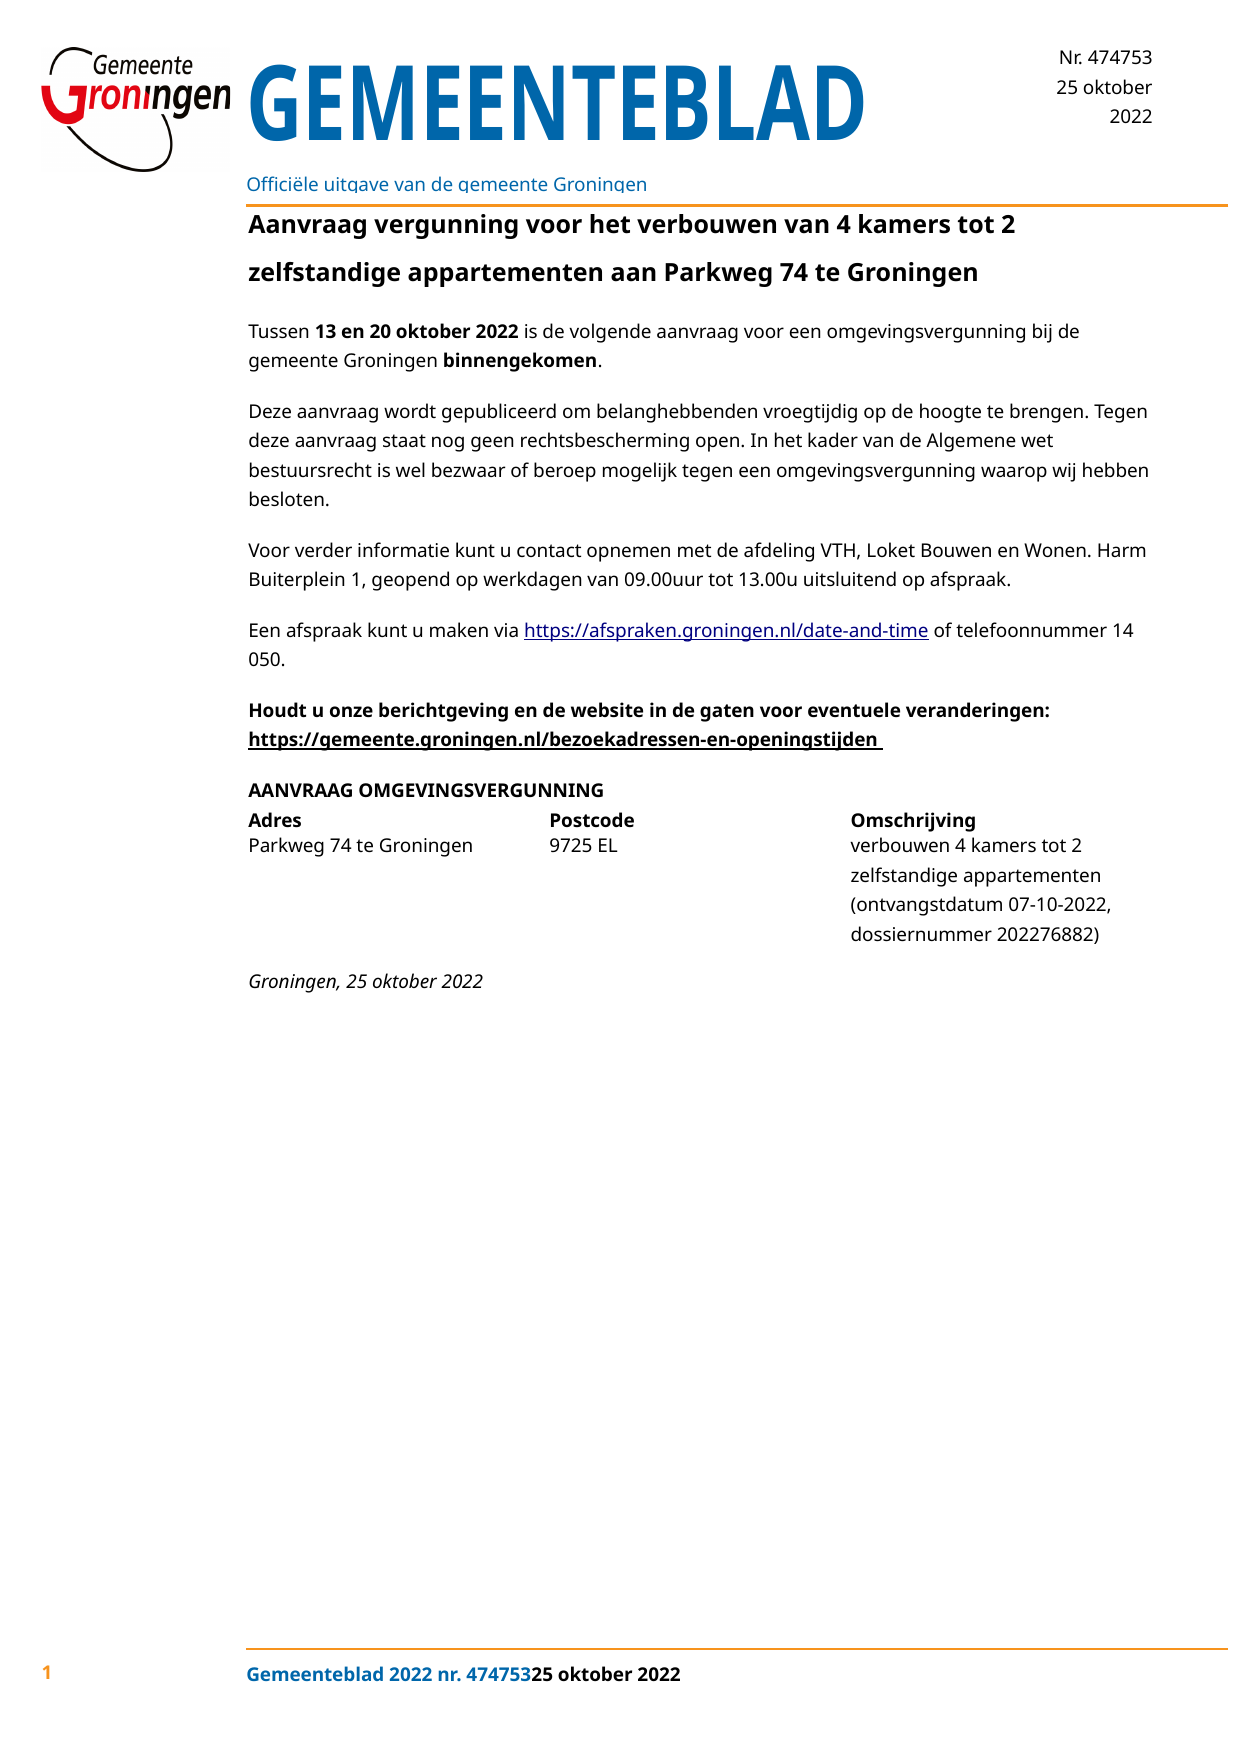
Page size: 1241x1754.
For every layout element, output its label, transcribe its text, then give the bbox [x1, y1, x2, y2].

table_header Adres [248, 807, 549, 832]
text Houdt u onze berichtgeving en de website in de gaten voor eventuele veranderingen: https://gemeente.groningen.nl/bezoekadressen-en-openingstijden [248, 697, 1152, 752]
table_cell 9725 EL [549, 833, 850, 947]
table_header Omschrijving [850, 807, 1152, 832]
table_cell verbouwen 4 kamers tot 2 zelfstandige appartementen (ontvangstdatum 07-10-2022, dossiernummer 202276882) [850, 833, 1152, 947]
text Aanvraag vergunning voor het verbouwen van 4 kamers tot 2 zelfstandige appartementen aan Parkweg 74 te Groningen [248, 207, 1152, 288]
text Een afspraak kunt u maken via https://afspraken.groningen.nl/date-and-time of telefoonnummer 14 050. [248, 617, 1152, 672]
text Voor verder informatie kunt u contact opnemen met de afdeling VTH, Loket Bouwen en Wonen. Harm Buiterplein 1, geopend op werkdagen van 09.00uur tot 13.00u uitsluitend op afspraak. [248, 537, 1152, 592]
picture [41, 47, 231, 172]
table_cell Parkweg 74 te Groningen [248, 833, 549, 947]
table_header Postcode [549, 807, 850, 832]
text Groningen, 25 oktober 2022 [248, 968, 1152, 994]
text Deze aanvraag wordt gepubliceerd om belanghebbenden vroegtijdig op de hoogte te brengen. Tegen deze aanvraag staat nog geen rechtsbescherming open. In het kader van de Algemene wet bestuursrecht is wel bezwaar of beroep mogelijk tegen een omgevingsvergunning waarop wij hebben besloten. [248, 398, 1152, 512]
text Tussen 13 en 20 oktober 2022 is de volgende aanvraag voor een omgevingsvergunning bij de gemeente Groningen binnengekomen. [248, 318, 1152, 373]
text AANVRAAG OMGEVINGSVERGUNNING [248, 777, 1152, 803]
